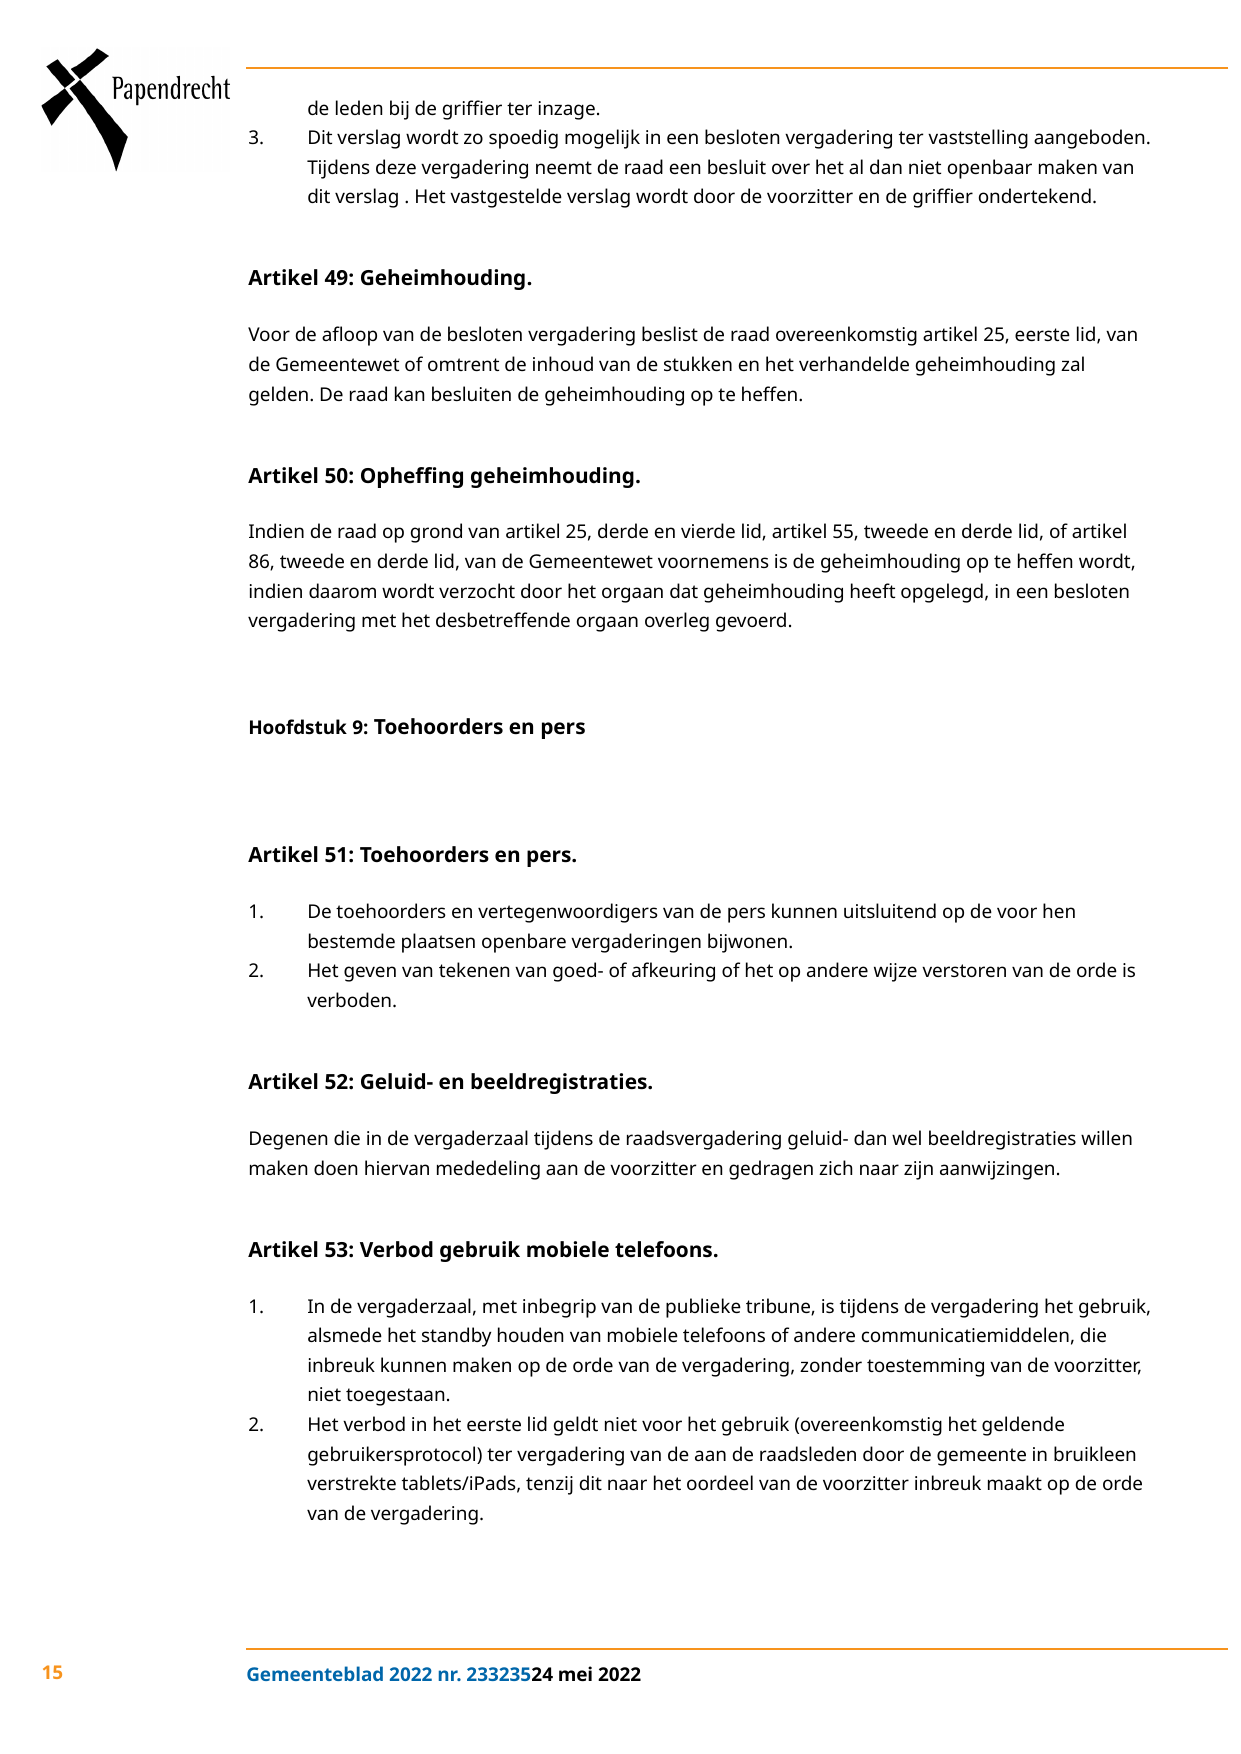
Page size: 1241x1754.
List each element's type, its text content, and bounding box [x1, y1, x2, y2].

text Indien de raad op grond van artikel 25, derde en vierde lid, artikel 55, tweede en derde lid, of artikel 86, tweede en derde lid, van de Gemeentewet voornemens is de geheimhouding op te heffen wordt, indien daarom wordt verzocht door het orgaan dat geheimhouding heeft opgelegd, in een besloten vergadering met het desbetreffende orgaan overleg gevoerd. [248, 519, 1152, 633]
text Artikel 53: Verbod gebruik mobiele telefoons. [248, 1235, 1152, 1263]
list De toehoorders en vertegenwoordigers van de pers kunnen uitsluitend op de voor hen bestemde plaatsen openbare vergaderingen bijwonen. [248, 898, 1152, 954]
text Artikel 51: Toehoorders en pers. [248, 840, 1152, 869]
list de leden bij de griffier ter inzage. [248, 95, 1152, 121]
picture [41, 47, 231, 172]
text Hoofdstuk 9: Toehoorders en pers [248, 712, 1152, 741]
list Het verbod in het eerste lid geldt niet voor het gebruik (overeenkomstig het geldende gebruikersprotocol) ter vergadering van de aan de raadsleden door de gemeente in bruikleen verstrekte tablets/iPads, tenzij dit naar het oordeel van de voorzitter inbreuk maakt op de orde van de vergadering. [248, 1411, 1152, 1526]
list Dit verslag wordt zo spoedig mogelijk in een besloten vergadering ter vaststelling aangeboden. Tijdens deze vergadering neemt de raad een besluit over het al dan niet openbaar maken van dit verslag . Het vastgestelde verslag wordt door de voorzitter en de griffier ondertekend. [248, 124, 1152, 209]
list In de vergaderzaal, met inbegrip van de publieke tribune, is tijdens de vergadering het gebruik, alsmede het standby houden van mobiele telefoons of andere communicatiemiddelen, die inbreuk kunnen maken op de orde van de vergadering, zonder toestemming van de voorzitter, niet toegestaan. [248, 1293, 1152, 1407]
list Het geven van tekenen van goed- of afkeuring of het op andere wijze verstoren van de orde is verboden. [248, 958, 1152, 1013]
text Voor de afloop van de besloten vergadering beslist de raad overeenkomstig artikel 25, eerste lid, van de Gemeentewet of omtrent de inhoud van de stukken en het verhandelde geheimhouding zal gelden. De raad kan besluiten de geheimhouding op te heffen. [248, 322, 1152, 406]
text Artikel 49: Geheimhouding. [248, 263, 1152, 292]
text Artikel 52: Geluid- en beeldregistraties. [248, 1067, 1152, 1096]
text Artikel 50: Opheffing geheimhouding. [248, 461, 1152, 489]
text Degenen die in de vergaderzaal tijdens de raadsvergadering geluid- dan wel beeldregistraties willen maken doen hiervan mededeling aan de voorzitter en gedragen zich naar zijn aanwijzingen. [248, 1125, 1152, 1181]
